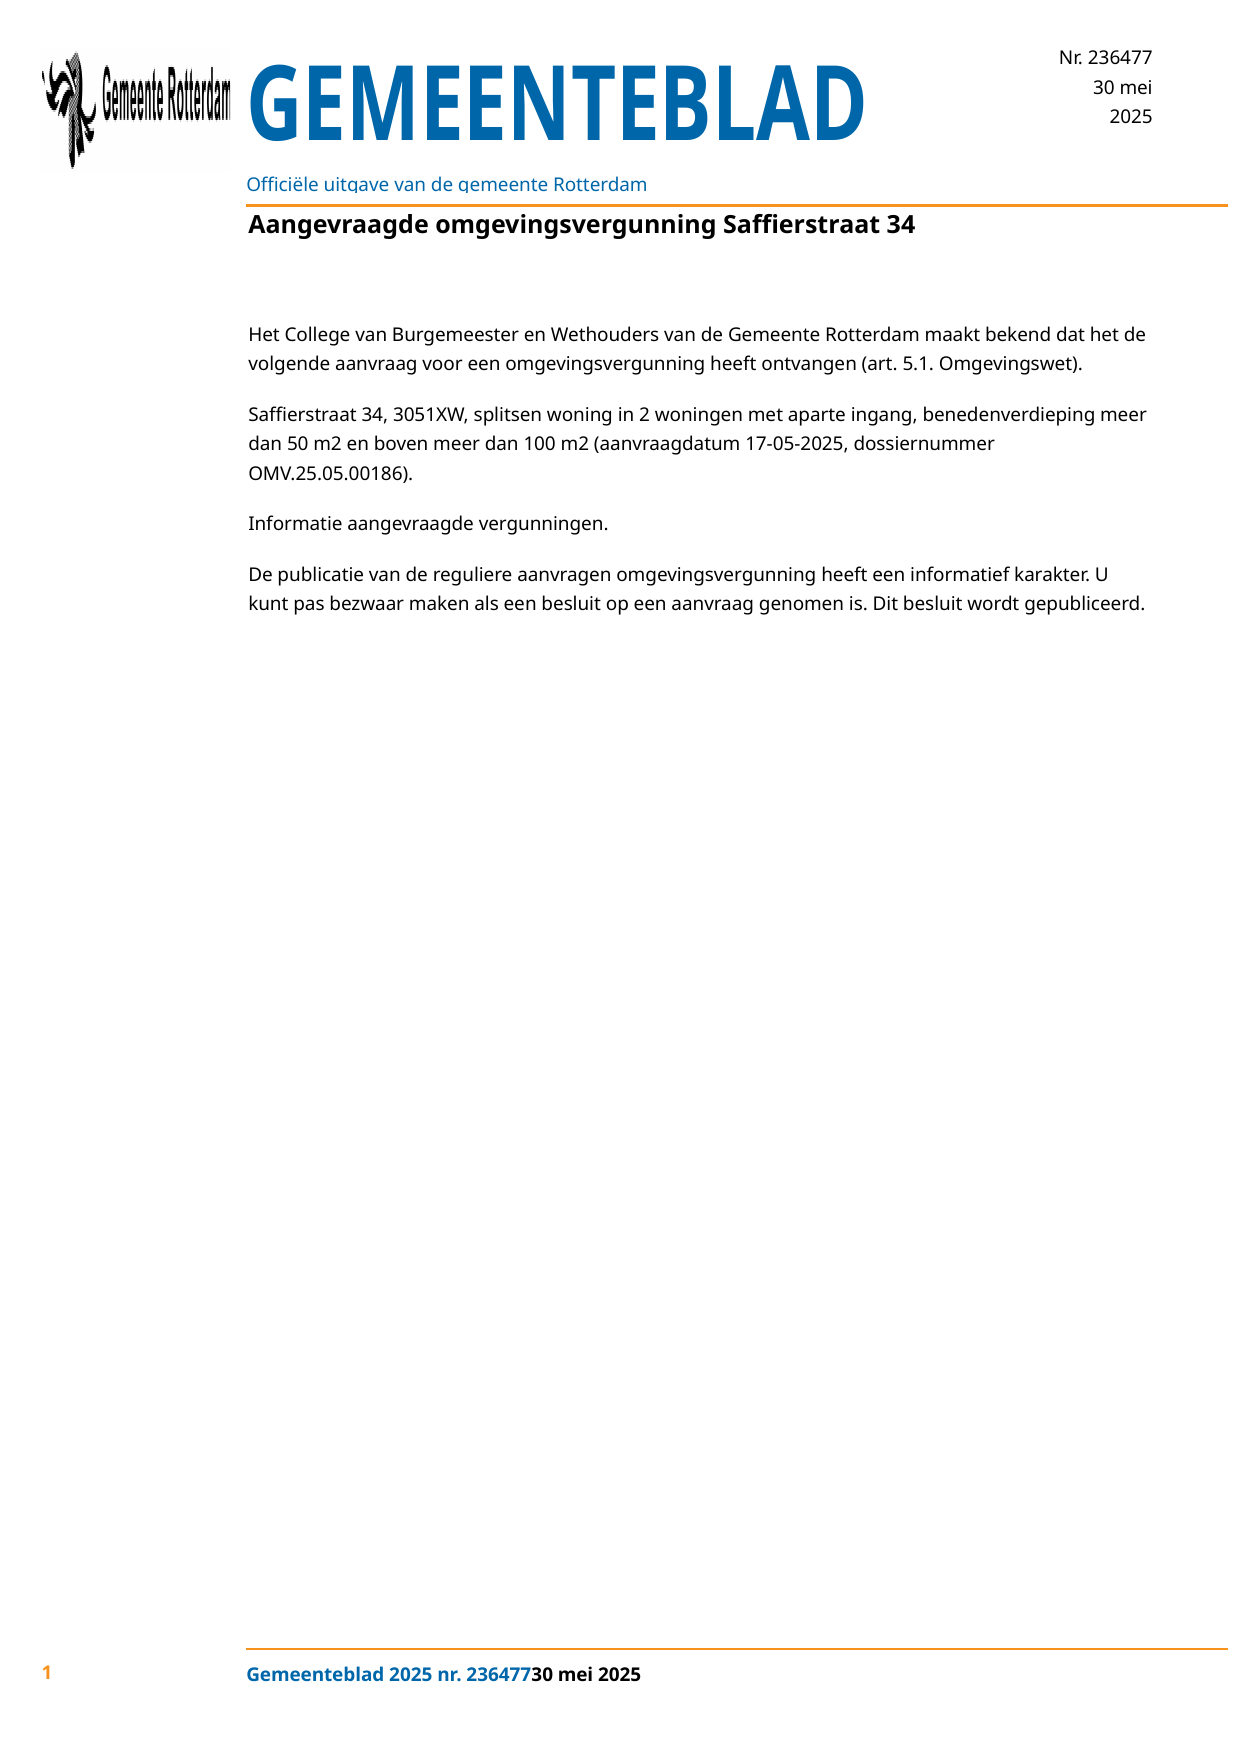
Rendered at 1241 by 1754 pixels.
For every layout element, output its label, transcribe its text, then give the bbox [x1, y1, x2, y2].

text De publicatie van de reguliere aanvragen omgevingsvergunning heeft een informatief karakter. U kunt pas bezwaar maken als een besluit op een aanvraag genomen is. Dit besluit wordt gepubliceerd. [248, 561, 1152, 616]
text Aangevraagde omgevingsvergunning Saffierstraat 34 [248, 207, 1152, 241]
picture [41, 47, 231, 172]
text Informatie aangevraagde vergunningen. [248, 510, 1152, 536]
text Saffierstraat 34, 3051XW, splitsen woning in 2 woningen met aparte ingang, benedenverdieping meer dan 50 m2 en boven meer dan 100 m2 (aanvraagdatum 17-05-2025, dossiernummer OMV.25.05.00186). [248, 401, 1152, 486]
text Het College van Burgemeester en Wethouders van de Gemeente Rotterdam maakt bekend dat het de volgende aanvraag voor een omgevingsvergunning heeft ontvangen (art. 5.1. Omgevingswet). [248, 321, 1152, 376]
